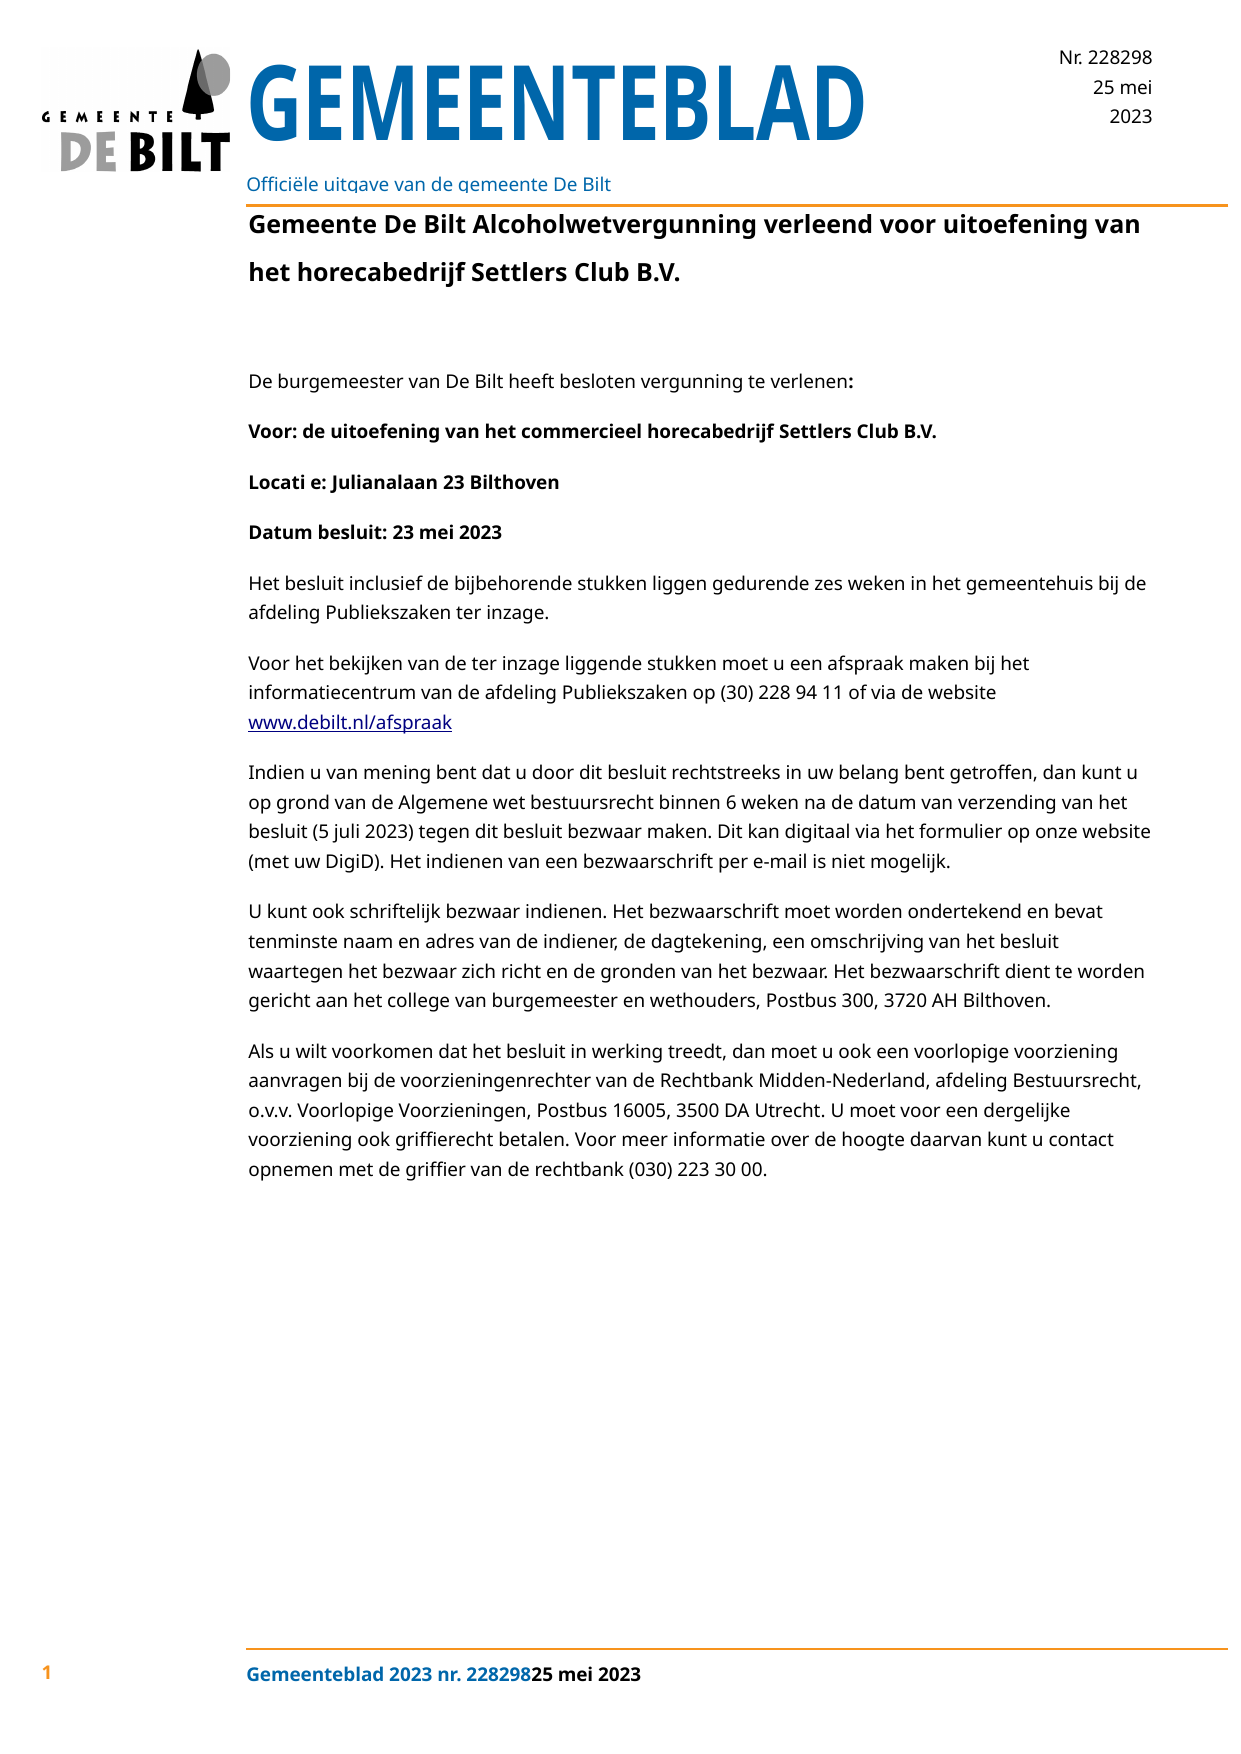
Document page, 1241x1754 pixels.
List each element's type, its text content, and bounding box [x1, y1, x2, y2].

text Als u wilt voorkomen dat het besluit in werking treedt, dan moet u ook een voorlopige voorziening aanvragen bij de voorzieningenrechter van de Rechtbank Midden-Nederland, afdeling Bestuursrecht, o.v.v. Voorlopige Voorzieningen, Postbus 16005, 3500 DA Utrecht. U moet voor een dergelijke voorziening ook griffierecht betalen. Voor meer informatie over de hoogte daarvan kunt u contact opnemen met de griffier van de rechtbank (030) 223 30 00. [248, 1038, 1152, 1182]
text Locati e: Julianalaan 23 Bilthoven [248, 469, 1152, 495]
text Het besluit inclusief de bijbehorende stukken liggen gedurende zes weken in het gemeentehuis bij de afdeling Publiekszaken ter inzage. [248, 570, 1152, 625]
text De burgemeester van De Bilt heeft besloten vergunning te verlenen: [248, 368, 1152, 394]
picture [41, 47, 231, 172]
text Indien u van mening bent dat u door dit besluit rechtstreeks in uw belang bent getroffen, dan kunt u op grond van de Algemene wet bestuursrecht binnen 6 weken na de datum van verzending van het besluit (5 juli 2023) tegen dit besluit bezwaar maken. Dit kan digitaal via het formulier op onze website (met uw DigiD). Het indienen van een bezwaarschrift per e-mail is niet mogelijk. [248, 759, 1152, 874]
text Voor: de uitoefening van het commercieel horecabedrijf Settlers Club B.V. [248, 419, 1152, 444]
text Datum besluit: 23 mei 2023 [248, 519, 1152, 545]
text Gemeente De Bilt Alcoholwetvergunning verleend voor uitoefening van het horecabedrijf Settlers Club B.V. [248, 207, 1152, 288]
text Voor het bekijken van de ter inzage liggende stukken moet u een afspraak maken bij het informatiecentrum van de afdeling Publiekszaken op (30) 228 94 11 of via de website www.debilt.nl/afspraak [248, 650, 1152, 735]
text U kunt ook schriftelijk bezwaar indienen. Het bezwaarschrift moet worden ondertekend en bevat tenminste naam en adres van de indiener, de dagtekening, een omschrijving van het besluit waartegen het bezwaar zich richt en de gronden van het bezwaar. Het bezwaarschrift dient te worden gericht aan het college van burgemeester en wethouders, Postbus 300, 3720 AH Bilthoven. [248, 899, 1152, 1013]
